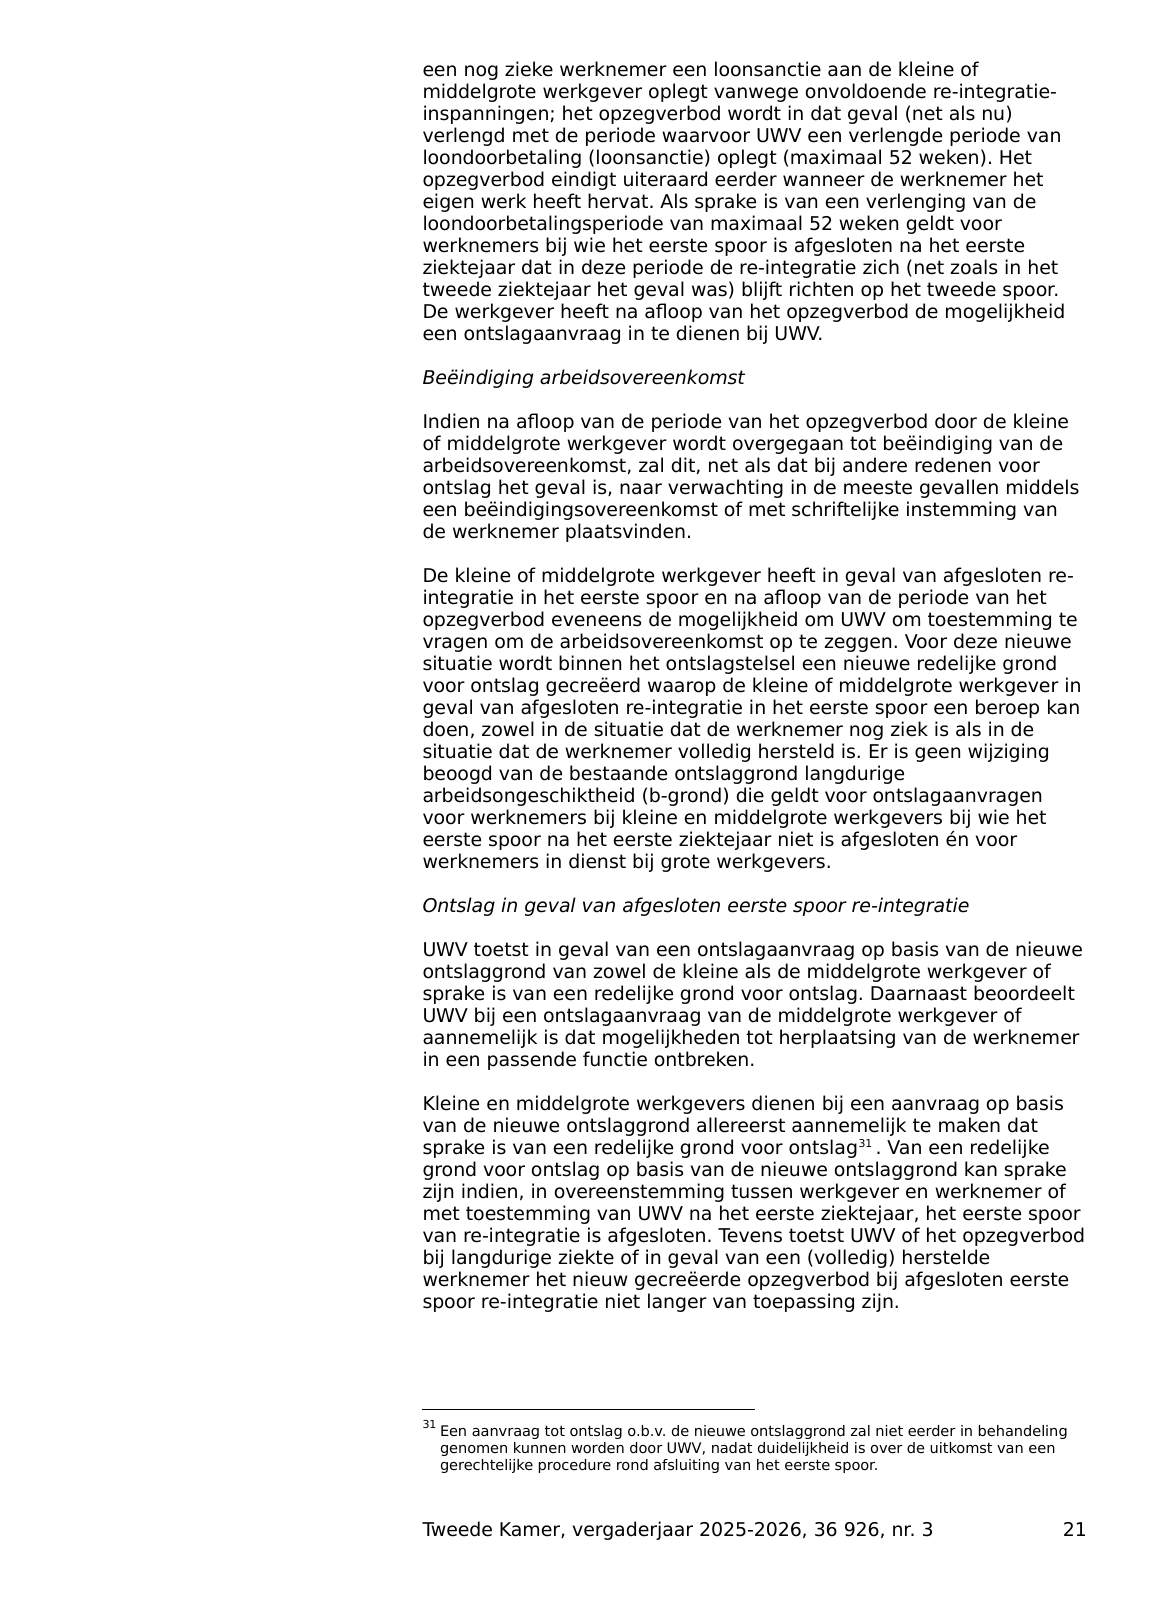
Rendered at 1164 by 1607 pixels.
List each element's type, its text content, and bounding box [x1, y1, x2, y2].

text Een aanvraag tot ontslag o.b.v. de nieuwe ontslaggrond zal niet eerder in behandeling genomen kunnen worden door UWV, nadat duidelijkheid is over de uitkomst van een gerechtelijke procedure rond afsluiting van het eerste spoor. [422, 1418, 1087, 1474]
text UWV toetst in geval van een ontslagaanvraag op basis van de nieuwe ontslaggrond van zowel de kleine als de middelgrote werkgever of sprake is van een redelijke grond voor ontslag. Daarnaast beoordeelt UWV bij een ontslagaanvraag van de middelgrote werkgever of aannemelijk is dat mogelijkheden tot herplaatsing van de werknemer in een passende functie ontbreken. [422, 939, 1087, 1071]
subtitle Beëindiging arbeidsovereenkomst [422, 367, 1087, 389]
text De kleine of middelgrote werkgever heeft in geval van afgesloten re-integratie in het eerste spoor en na afloop van de periode van het opzegverbod eveneens de mogelijkheid om UWV om toestemming te vragen om de arbeidsovereenkomst op te zeggen. Voor deze nieuwe situatie wordt binnen het ontslagstelsel een nieuwe redelijke grond voor ontslag gecreëerd waarop de kleine of middelgrote werkgever in geval van afgesloten re-integratie in het eerste spoor een beroep kan doen, zowel in de situatie dat de werknemer nog ziek is als in de situatie dat de werknemer volledig hersteld is. Er is geen wijziging beoogd van de bestaande ontslaggrond langdurige arbeidsongeschiktheid (b-grond) die geldt voor ontslagaanvragen voor werknemers bij kleine en middelgrote werkgevers bij wie het eerste spoor na het eerste ziektejaar niet is afgesloten én voor werknemers in dienst bij grote werkgevers. [422, 565, 1087, 873]
text Kleine en middelgrote werkgevers dienen bij een aanvraag op basis van de nieuwe ontslaggrond allereerst aannemelijk te maken dat sprake is van een redelijke grond voor ontslag. Van een redelijke grond voor ontslag op basis van de nieuwe ontslaggrond kan sprake zijn indien, in overeenstemming tussen werkgever en werknemer of met toestemming van UWV na het eerste ziektejaar, het eerste spoor van re-integratie is afgesloten. Tevens toetst UWV of het opzegverbod bij langdurige ziekte of in geval van een (volledig) herstelde werknemer het nieuw gecreëerde opzegverbod bij afgesloten eerste spoor re-integratie niet langer van toepassing zijn. [422, 1093, 1087, 1313]
text een nog zieke werknemer een loonsanctie aan de kleine of middelgrote werkgever oplegt vanwege onvoldoende re-integratie-inspanningen; het opzegverbod wordt in dat geval (net als nu) verlengd met de periode waarvoor UWV een verlengde periode van loondoorbetaling (loonsanctie) oplegt (maximaal 52 weken). Het opzegverbod eindigt uiteraard eerder wanneer de werknemer het eigen werk heeft hervat. Als sprake is van een verlenging van de loondoorbetalingsperiode van maximaal 52 weken geldt voor werknemers bij wie het eerste spoor is afgesloten na het eerste ziektejaar dat in deze periode de re-integratie zich (net zoals in het tweede ziektejaar het geval was) blijft richten op het tweede spoor. De werkgever heeft na afloop van het opzegverbod de mogelijkheid een ontslagaanvraag in te dienen bij UWV. [422, 59, 1087, 345]
subtitle Ontslag in geval van afgesloten eerste spoor re-integratie [422, 895, 1087, 917]
text Indien na afloop van de periode van het opzegverbod door de kleine of middelgrote werkgever wordt overgegaan tot beëindiging van de arbeidsovereenkomst, zal dit, net als dat bij andere redenen voor ontslag het geval is, naar verwachting in de meeste gevallen middels een beëindigingsovereenkomst of met schriftelijke instemming van de werknemer plaatsvinden. [422, 411, 1087, 543]
